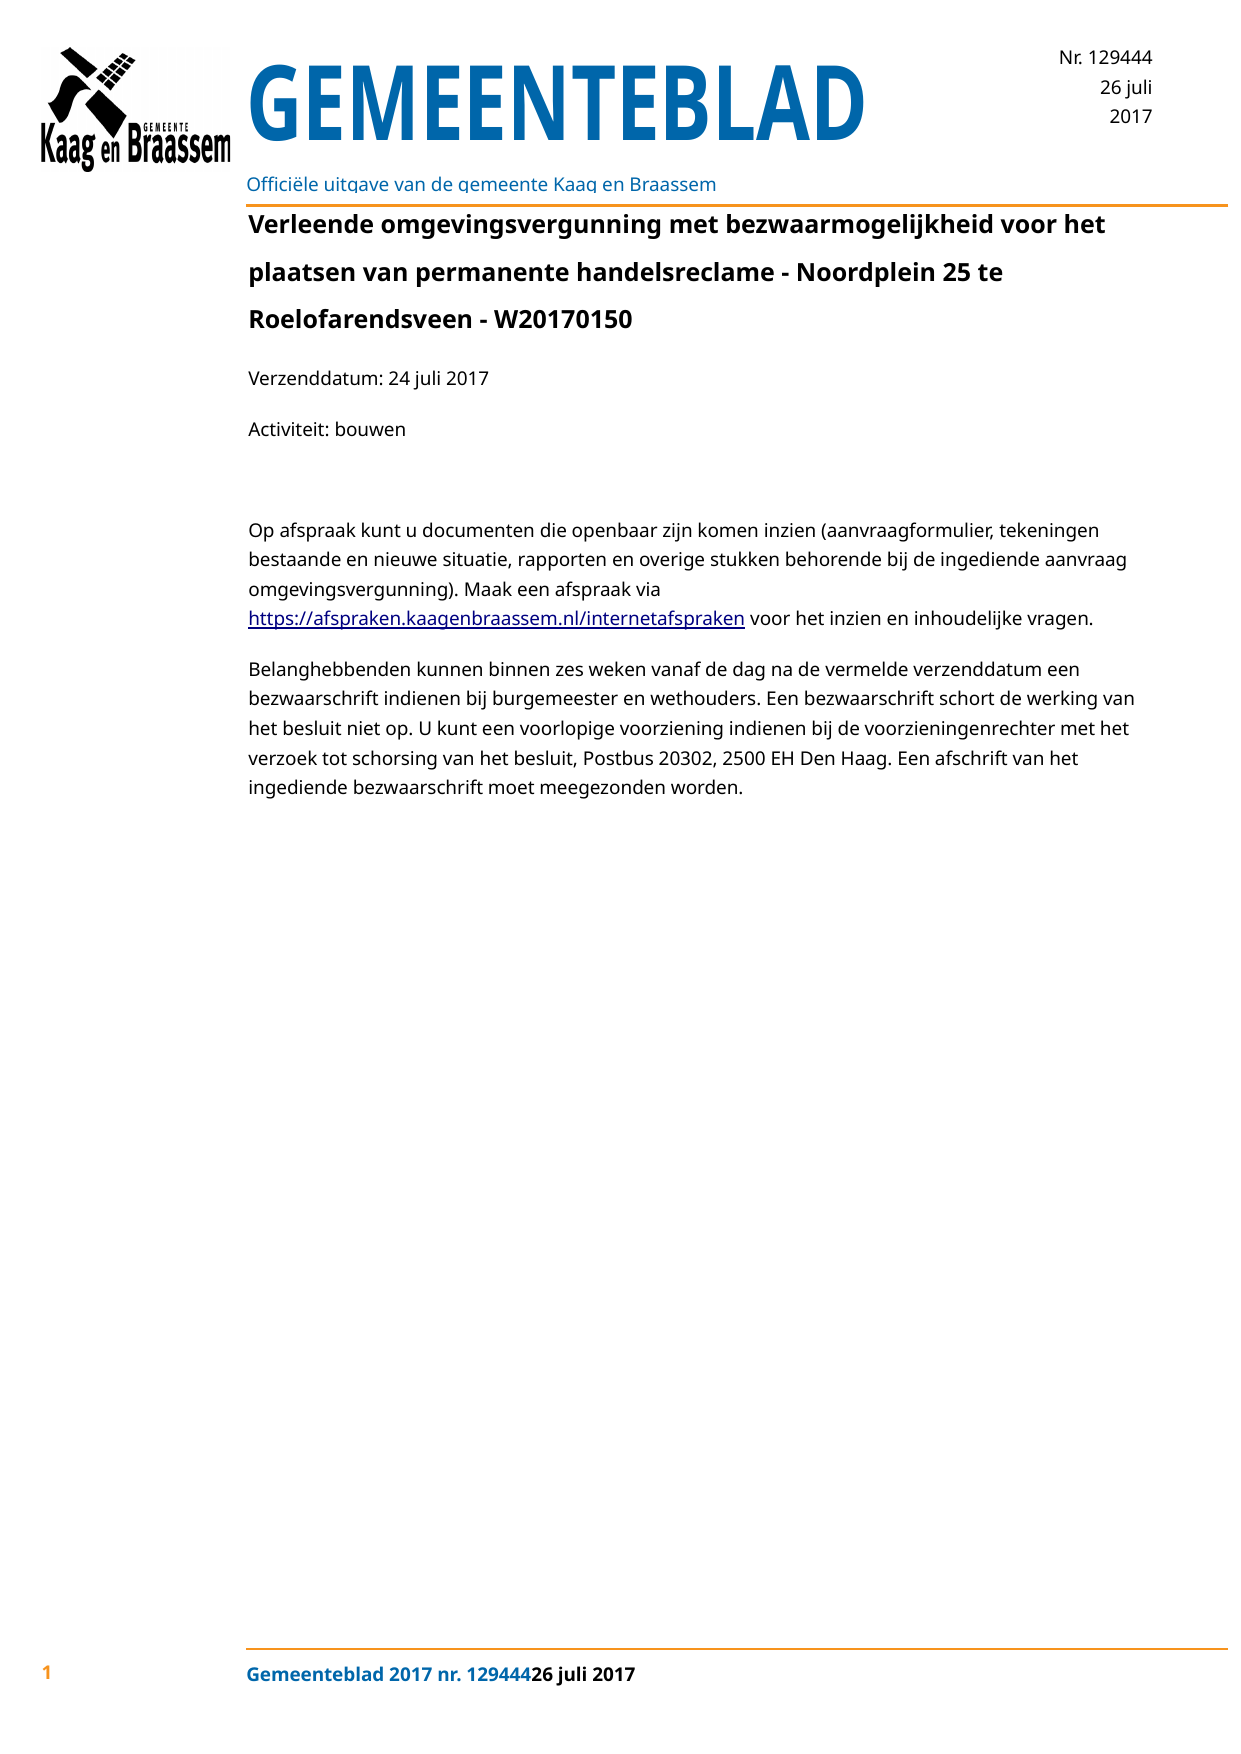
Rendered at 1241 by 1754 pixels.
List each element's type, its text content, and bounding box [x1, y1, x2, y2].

text Verleende omgevingsvergunning met bezwaarmogelijkheid voor het plaatsen van permanente handelsreclame - Noordplein 25 te Roelofarendsveen - W20170150 [248, 207, 1152, 336]
picture [41, 47, 231, 172]
text Op afspraak kunt u documenten die openbaar zijn komen inzien (aanvraagformulier, tekeningen bestaande en nieuwe situatie, rapporten en overige stukken behorende bij de ingediende aanvraag omgevingsvergunning). Maak een afspraak via https://afspraken.kaagenbraassem.nl/internetafspraken voor het inzien en inhoudelijke vragen. [248, 517, 1152, 631]
text Belanghebbenden kunnen binnen zes weken vanaf de dag na de vermelde verzenddatum een bezwaarschrift indienen bij burgemeester en wethouders. Een bezwaarschrift schort de werking van het besluit niet op. U kunt een voorlopige voorziening indienen bij de voorzieningenrechter met het verzoek tot schorsing van het besluit, Postbus 20302, 2500 EH Den Haag. Een afschrift van het ingediende bezwaarschrift moet meegezonden worden. [248, 656, 1152, 800]
text Verzenddatum: 24 juli 2017 [248, 366, 1152, 391]
text Activiteit: bouwen [248, 416, 1152, 442]
